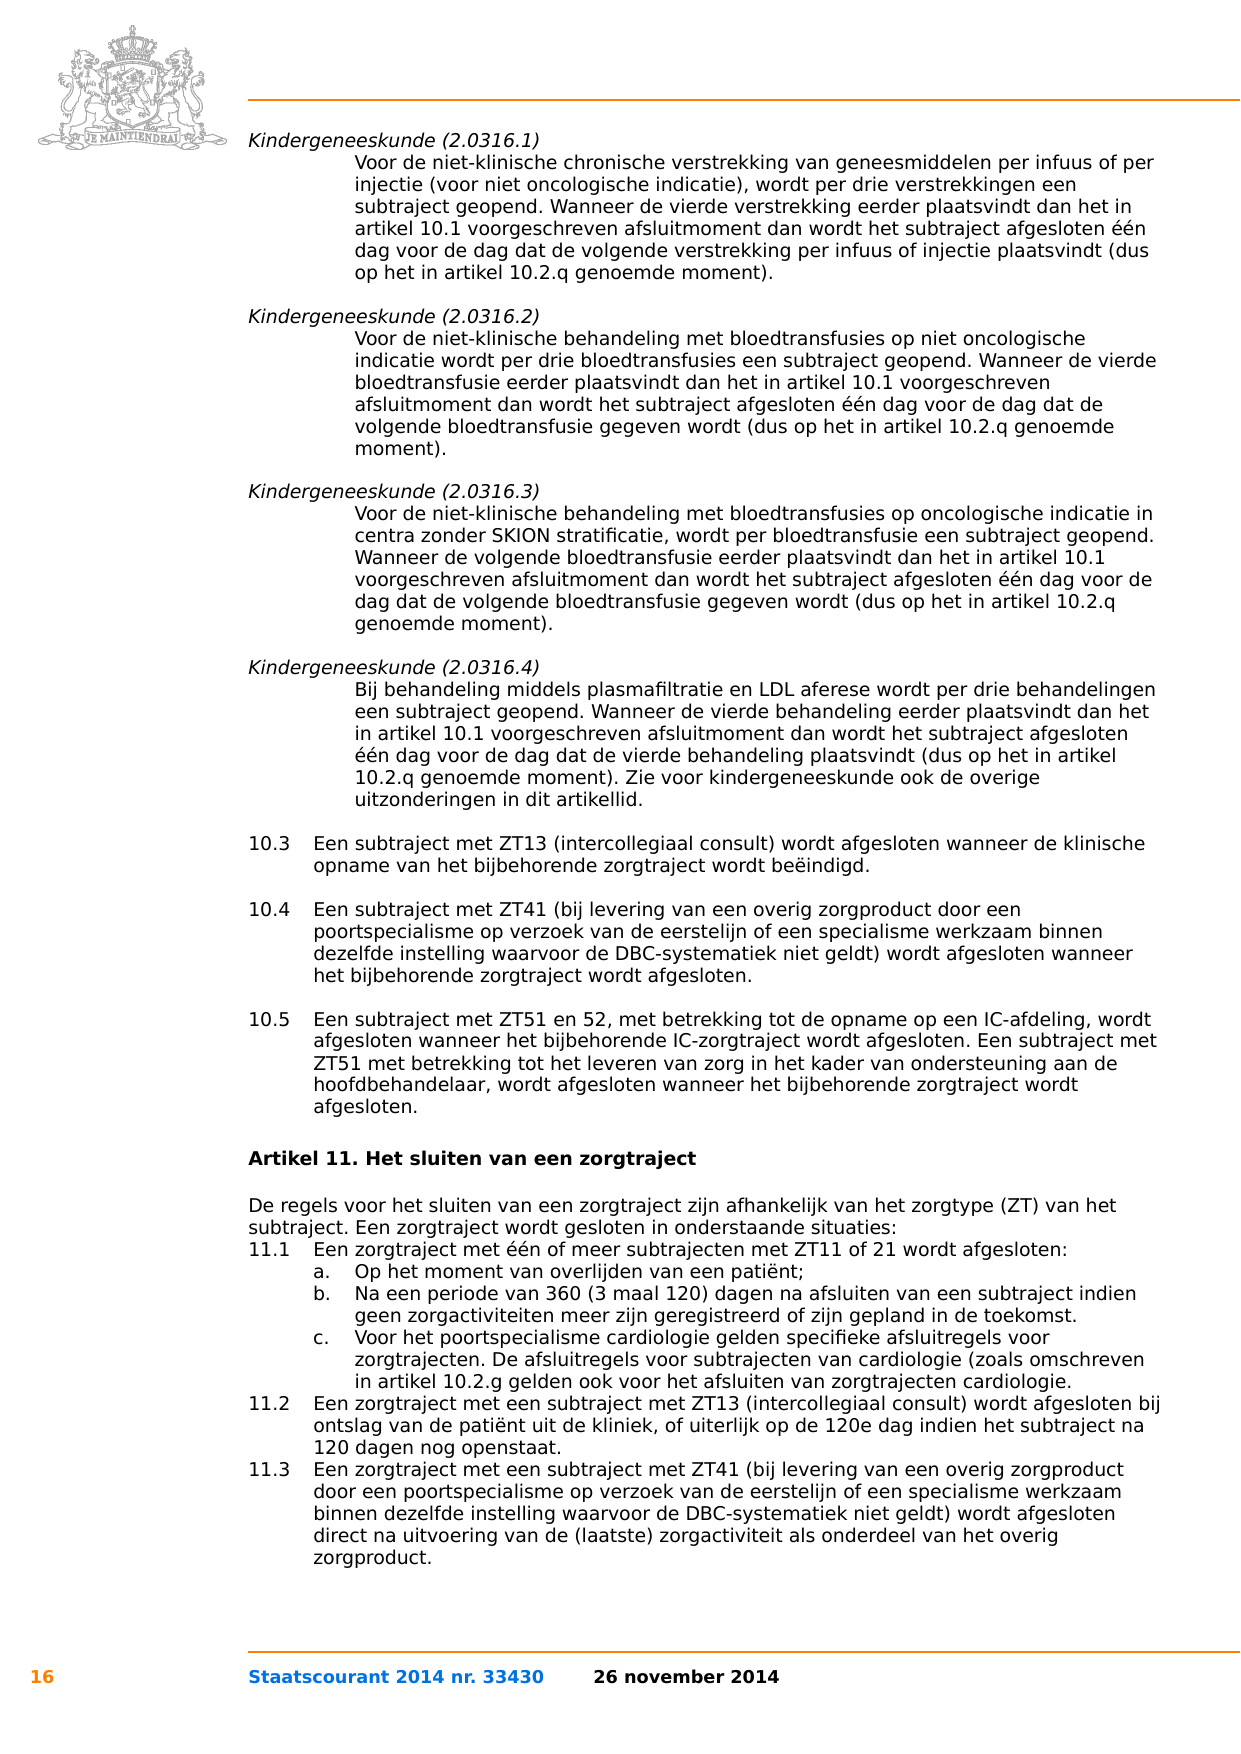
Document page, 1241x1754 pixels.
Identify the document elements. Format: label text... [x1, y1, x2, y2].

text 11.2 Een zorgtraject met een subtraject met ZT13 (intercollegiaal consult) wordt afgesloten bij ontslag van de patiënt uit de kliniek, of uiterlijk op de 120e dag indien het subtraject na 120 dagen nog openstaat. [248, 1393, 1163, 1459]
text c. Voor het poortspecialisme cardiologie gelden specifieke afsluitregels voor zorgtrajecten. De afsluitregels voor subtrajecten van cardiologie (zoals omschreven in artikel 10.2.g gelden ook voor het afsluiten van zorgtrajecten cardiologie. [313, 1327, 1163, 1393]
subtitle Kindergeneeskunde (2.0316.2) [248, 306, 1163, 328]
text Voor de niet-klinische behandeling met bloedtransfusies op niet oncologische indicatie wordt per drie bloedtransfusies een subtraject geopend. Wanneer de vierde bloedtransfusie eerder plaatsvindt dan het in artikel 10.1 voorgeschreven afsluitmoment dan wordt het subtraject afgesloten één dag voor de dag dat de volgende bloedtransfusie gegeven wordt (dus op het in artikel 10.2.q genoemde moment). [354, 328, 1163, 459]
subtitle Kindergeneeskunde (2.0316.4) [248, 657, 1163, 679]
text De regels voor het sluiten van een zorgtraject zijn afhankelijk van het zorgtype (ZT) van het subtraject. Een zorgtraject wordt gesloten in onderstaande situaties: [248, 1195, 1163, 1239]
text 11.3 Een zorgtraject met een subtraject met ZT41 (bij levering van een overig zorgproduct door een poortspecialisme op verzoek van de eerstelijn of een specialisme werkzaam binnen dezelfde instelling waarvoor de DBC-systematiek niet geldt) wordt afgesloten direct na uitvoering van de (laatste) zorgactiviteit als onderdeel van het overig zorgproduct. [248, 1459, 1163, 1569]
text Voor de niet-klinische chronische verstrekking van geneesmiddelen per infuus of per injectie (voor niet oncologische indicatie), wordt per drie verstrekkingen een subtraject geopend. Wanneer de vierde verstrekking eerder plaatsvindt dan het in artikel 10.1 voorgeschreven afsluitmoment dan wordt het subtraject afgesloten één dag voor de dag dat de volgende verstrekking per infuus of injectie plaatsvindt (dus op het in artikel 10.2.q genoemde moment). [354, 152, 1163, 284]
text 10.4 Een subtraject met ZT41 (bij levering van een overig zorgproduct door een poortspecialisme op verzoek van de eerstelijn of een specialisme werkzaam binnen dezelfde instelling waarvoor de DBC-systematiek niet geldt) wordt afgesloten wanneer het bijbehorende zorgtraject wordt afgesloten. [248, 899, 1163, 987]
text Bij behandeling middels plasmafiltratie en LDL aferese wordt per drie behandelingen een subtraject geopend. Wanneer de vierde behandeling eerder plaatsvindt dan het in artikel 10.1 voorgeschreven afsluitmoment dan wordt het subtraject afgesloten één dag voor de dag dat de vierde behandeling plaatsvindt (dus op het in artikel 10.2.q genoemde moment). Zie voor kindergeneeskunde ook de overige uitzonderingen in dit artikellid. [354, 679, 1163, 811]
text b. Na een periode van 360 (3 maal 120) dagen na afsluiten van een subtraject indien geen zorgactiviteiten meer zijn geregistreerd of zijn gepland in de toekomst. [313, 1283, 1163, 1327]
subtitle Kindergeneeskunde (2.0316.3) [248, 481, 1163, 503]
text 10.5 Een subtraject met ZT51 en 52, met betrekking tot de opname op een IC-afdeling, wordt afgesloten wanneer het bijbehorende IC-zorgtraject wordt afgesloten. Een subtraject met ZT51 met betrekking tot het leveren van zorg in het kader van ondersteuning aan de hoofdbehandelaar, wordt afgesloten wanneer het bijbehorende zorgtraject wordt afgesloten. [248, 1008, 1163, 1118]
text Voor de niet-klinische behandeling met bloedtransfusies op oncologische indicatie in centra zonder SKION stratificatie, wordt per bloedtransfusie een subtraject geopend. Wanneer de volgende bloedtransfusie eerder plaatsvindt dan het in artikel 10.1 voorgeschreven afsluitmoment dan wordt het subtraject afgesloten één dag voor de dag dat de volgende bloedtransfusie gegeven wordt (dus op het in artikel 10.2.q genoemde moment). [354, 503, 1163, 635]
text 10.3 Een subtraject met ZT13 (intercollegiaal consult) wordt afgesloten wanneer de klinische opname van het bijbehorende zorgtraject wordt beëindigd. [248, 833, 1163, 877]
subtitle Kindergeneeskunde (2.0316.1) [248, 130, 1163, 152]
subtitle Artikel 11. Het sluiten van een zorgtraject [248, 1148, 1163, 1170]
text 11.1 Een zorgtraject met één of meer subtrajecten met ZT11 of 21 wordt afgesloten: [248, 1239, 1163, 1261]
text a. Op het moment van overlijden van een patiënt; [313, 1261, 1163, 1283]
picture [38, 25, 227, 150]
